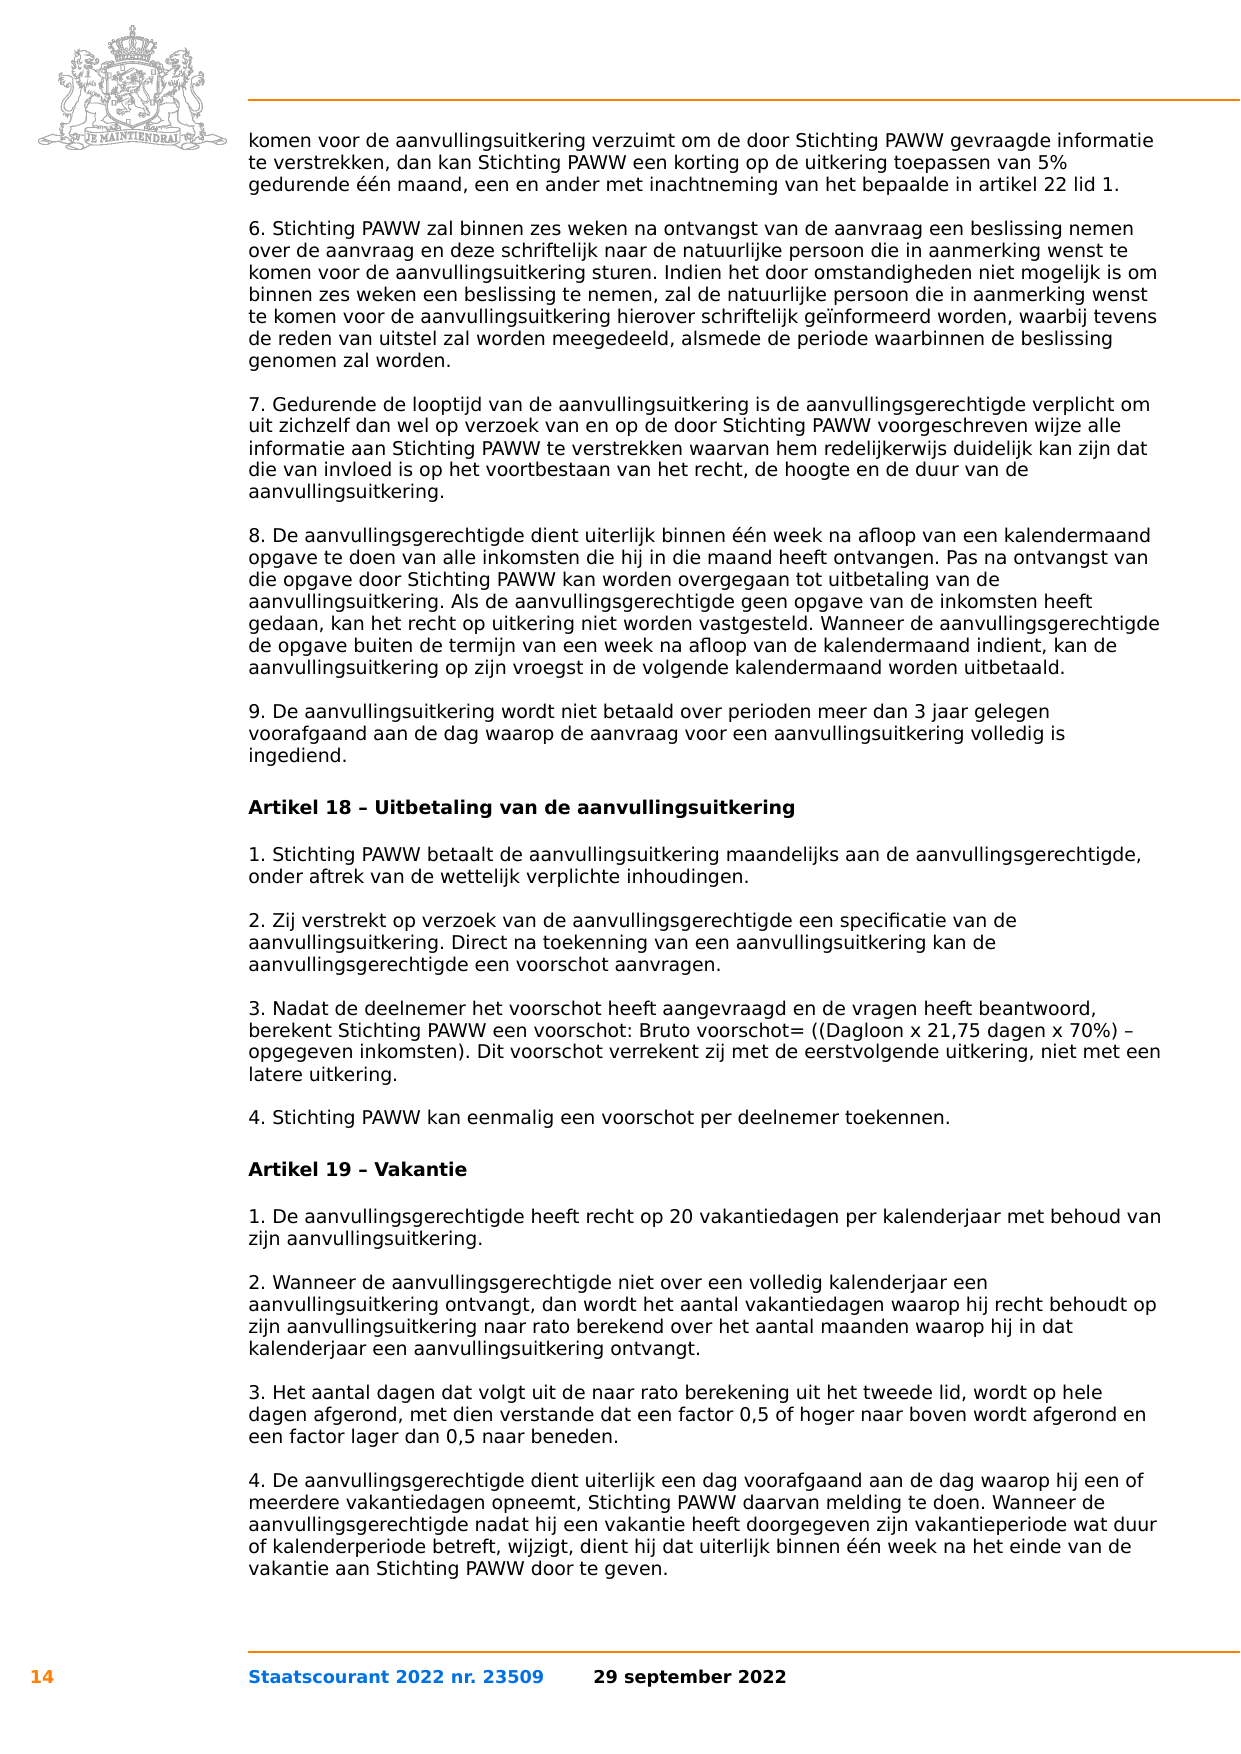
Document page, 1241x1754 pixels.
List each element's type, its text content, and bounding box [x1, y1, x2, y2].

text 2. Wanneer de aanvullingsgerechtigde niet over een volledig kalenderjaar een aanvullingsuitkering ontvangt, dan wordt het aantal vakantiedagen waarop hij recht behoudt op zijn aanvullingsuitkering naar rato berekend over het aantal maanden waarop hij in dat kalenderjaar een aanvullingsuitkering ontvangt. [248, 1272, 1163, 1360]
text 1. Stichting PAWW betaalt de aanvullingsuitkering maandelijks aan de aanvullingsgerechtigde, onder aftrek van de wettelijk verplichte inhoudingen. [248, 844, 1163, 888]
text 8. De aanvullingsgerechtigde dient uiterlijk binnen één week na afloop van een kalendermaand opgave te doen van alle inkomsten die hij in die maand heeft ontvangen. Pas na ontvangst van die opgave door Stichting PAWW kan worden overgegaan tot uitbetaling van de aanvullingsuitkering. Als de aanvullingsgerechtigde geen opgave van de inkomsten heeft gedaan, kan het recht op uitkering niet worden vastgesteld. Wanneer de aanvullingsgerechtigde de opgave buiten de termijn van een week na afloop van de kalendermaand indient, kan de aanvullingsuitkering op zijn vroegst in de volgende kalendermaand worden uitbetaald. [248, 525, 1163, 679]
text 4. Stichting PAWW kan eenmalig een voorschot per deelnemer toekennen. [248, 1107, 1163, 1129]
text 6. Stichting PAWW zal binnen zes weken na ontvangst van de aanvraag een beslissing nemen over de aanvraag en deze schriftelijk naar de natuurlijke persoon die in aanmerking wenst te komen voor de aanvullingsuitkering sturen. Indien het door omstandigheden niet mogelijk is om binnen zes weken een beslissing te nemen, zal de natuurlijke persoon die in aanmerking wenst te komen voor de aanvullingsuitkering hierover schriftelijk geïnformeerd worden, waarbij tevens de reden van uitstel zal worden meegedeeld, alsmede de periode waarbinnen de beslissing genomen zal worden. [248, 218, 1163, 372]
text 7. Gedurende de looptijd van de aanvullingsuitkering is de aanvullingsgerechtigde verplicht om uit zichzelf dan wel op verzoek van en op de door Stichting PAWW voorgeschreven wijze alle informatie aan Stichting PAWW te verstrekken waarvan hem redelijkerwijs duidelijk kan zijn dat die van invloed is op het voortbestaan van het recht, de hoogte en de duur van de aanvullingsuitkering. [248, 393, 1163, 503]
picture [38, 25, 227, 150]
text 2. Zij verstrekt op verzoek van de aanvullingsgerechtigde een specificatie van de aanvullingsuitkering. Direct na toekenning van een aanvullingsuitkering kan de aanvullingsgerechtigde een voorschot aanvragen. [248, 910, 1163, 976]
subtitle Artikel 19 – Vakantie [248, 1159, 1163, 1181]
text komen voor de aanvullingsuitkering verzuimt om de door Stichting PAWW gevraagde informatie te verstrekken, dan kan Stichting PAWW een korting op de uitkering toepassen van 5% gedurende één maand, een en ander met inachtneming van het bepaalde in artikel 22 lid 1. [248, 130, 1163, 196]
text 3. Het aantal dagen dat volgt uit de naar rato berekening uit het tweede lid, wordt op hele dagen afgerond, met dien verstande dat een factor 0,5 of hoger naar boven wordt afgerond en een factor lager dan 0,5 naar beneden. [248, 1382, 1163, 1448]
text 3. Nadat de deelnemer het voorschot heeft aangevraagd en de vragen heeft beantwoord, berekent Stichting PAWW een voorschot: Bruto voorschot= ((Dagloon x 21,75 dagen x 70%) – opgegeven inkomsten). Dit voorschot verrekent zij met de eerstvolgende uitkering, niet met een latere uitkering. [248, 997, 1163, 1085]
subtitle Artikel 18 – Uitbetaling van de aanvullingsuitkering [248, 797, 1163, 819]
text 1. De aanvullingsgerechtigde heeft recht op 20 vakantiedagen per kalenderjaar met behoud van zijn aanvullingsuitkering. [248, 1206, 1163, 1250]
text 4. De aanvullingsgerechtigde dient uiterlijk een dag voorafgaand aan de dag waarop hij een of meerdere vakantiedagen opneemt, Stichting PAWW daarvan melding te doen. Wanneer de aanvullingsgerechtigde nadat hij een vakantie heeft doorgegeven zijn vakantieperiode wat duur of kalenderperiode betreft, wijzigt, dient hij dat uiterlijk binnen één week na het einde van de vakantie aan Stichting PAWW door te geven. [248, 1470, 1163, 1579]
text 9. De aanvullingsuitkering wordt niet betaald over perioden meer dan 3 jaar gelegen voorafgaand aan de dag waarop de aanvraag voor een aanvullingsuitkering volledig is ingediend. [248, 701, 1163, 767]
